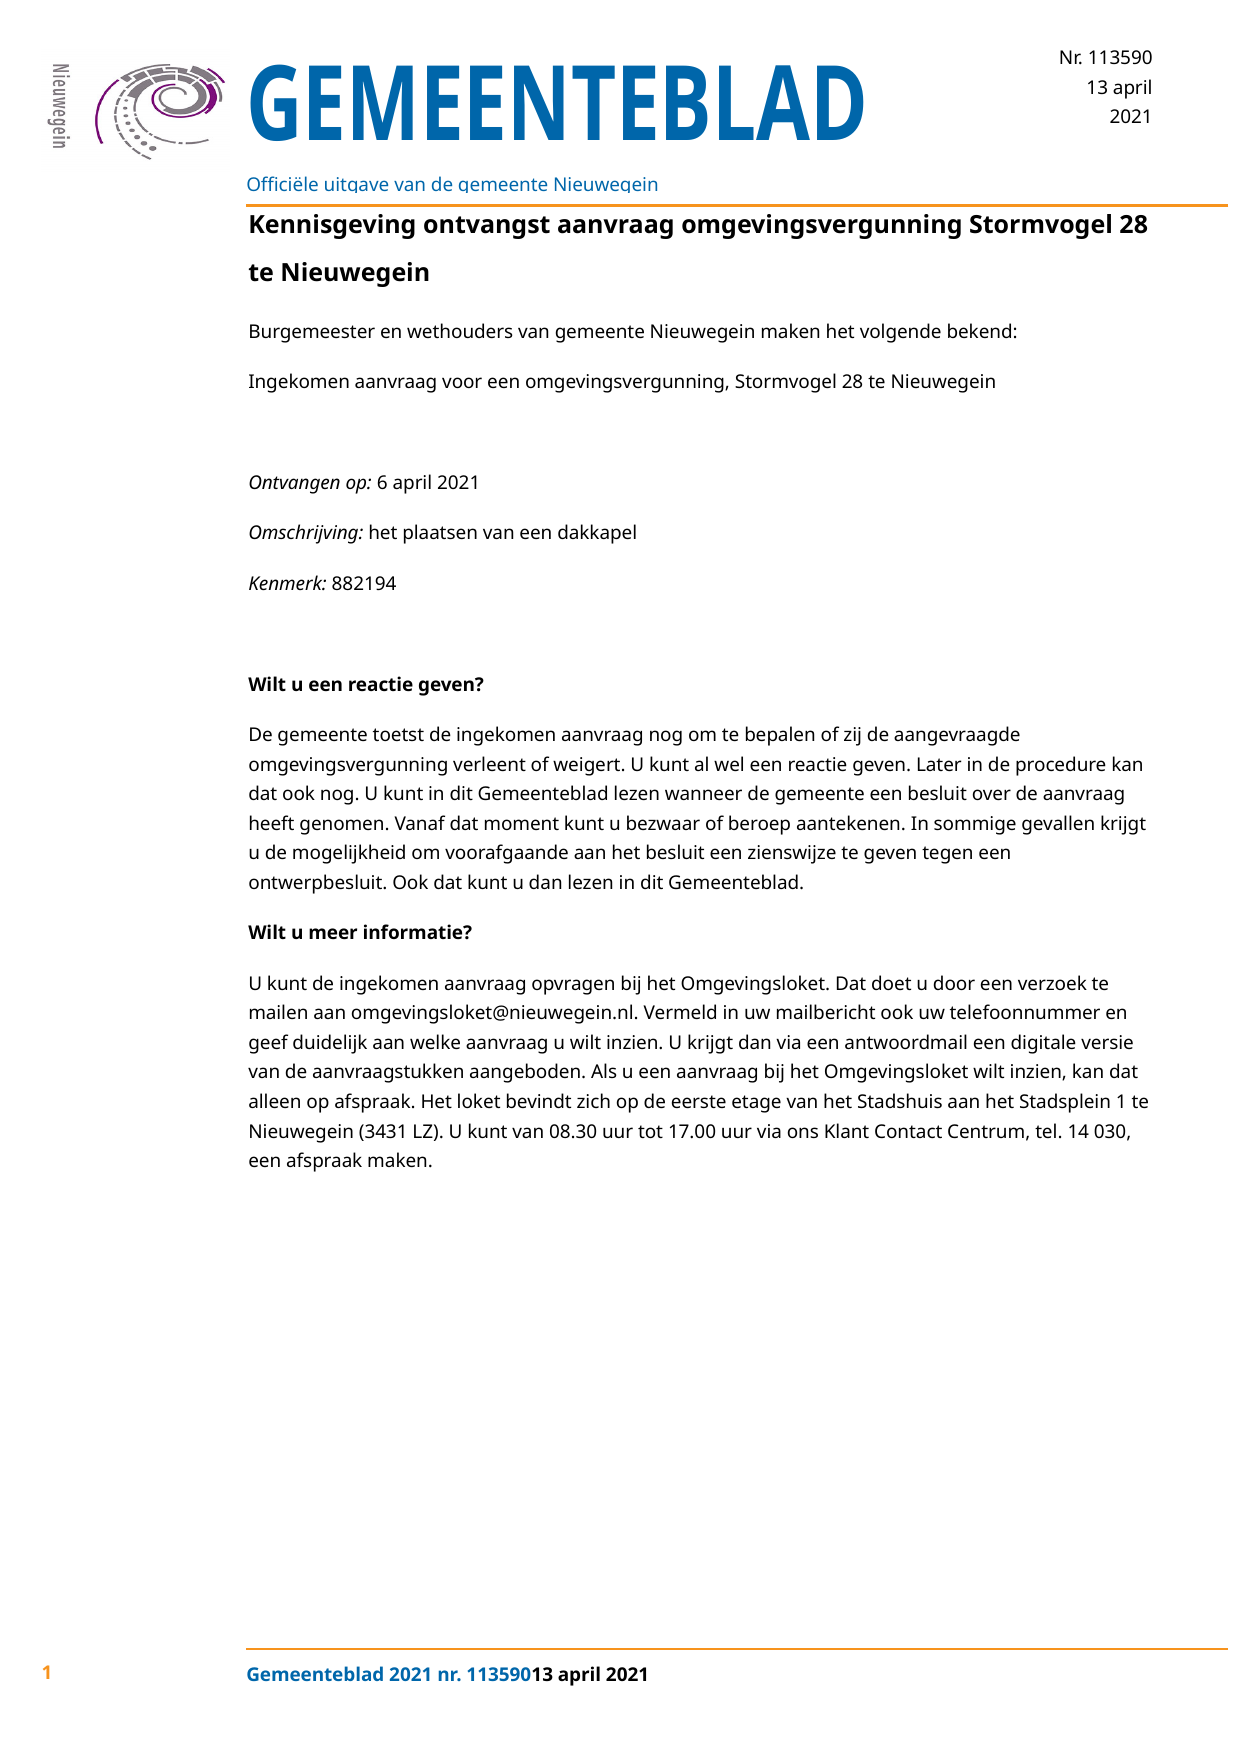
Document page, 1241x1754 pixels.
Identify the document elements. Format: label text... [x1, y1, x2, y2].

text Ontvangen op: 6 april 2021 [248, 469, 1152, 495]
text Burgemeester en wethouders van gemeente Nieuwegein maken het volgende bekend: [248, 318, 1152, 344]
text Ingekomen aanvraag voor een omgevingsvergunning, Stormvogel 28 te Nieuwegein [248, 368, 1152, 394]
text Kennisgeving ontvangst aanvraag omgevingsvergunning Stormvogel 28 te Nieuwegein [248, 207, 1152, 288]
text Wilt u meer informatie? [248, 919, 1152, 945]
text U kunt de ingekomen aanvraag opvragen bij het Omgevingsloket. Dat doet u door een verzoek te mailen aan omgevingsloket@nieuwegein.nl. Vermeld in uw mailbericht ook uw telefoonnummer en geef duidelijk aan welke aanvraag u wilt inzien. U krijgt dan via een antwoordmail een digitale versie van de aanvraagstukken aangeboden. Als u een aanvraag bij het Omgevingsloket wilt inzien, kan dat alleen op afspraak. Het loket bevindt zich op de eerste etage van het Stadshuis aan het Stadsplein 1 te Nieuwegein (3431 LZ). U kunt van 08.30 uur tot 17.00 uur via ons Klant Contact Centrum, tel. 14 030, een afspraak maken. [248, 970, 1152, 1173]
text De gemeente toetst de ingekomen aanvraag nog om te bepalen of zij de aangevraagde omgevingsvergunning verleent of weigert. U kunt al wel een reactie geven. Later in de procedure kan dat ook nog. U kunt in dit Gemeenteblad lezen wanneer de gemeente een besluit over de aanvraag heeft genomen. Vanaf dat moment kunt u bezwaar of beroep aantekenen. In sommige gevallen krijgt u de mogelijkheid om voorafgaande aan het besluit een zienswijze te geven tegen een ontwerpbesluit. Ook dat kunt u dan lezen in dit Gemeenteblad. [248, 721, 1152, 895]
picture [41, 47, 231, 172]
text Omschrijving: het plaatsen van een dakkapel [248, 519, 1152, 545]
text Kenmerk: 882194 [248, 570, 1152, 596]
text Wilt u een reactie geven? [248, 671, 1152, 697]
